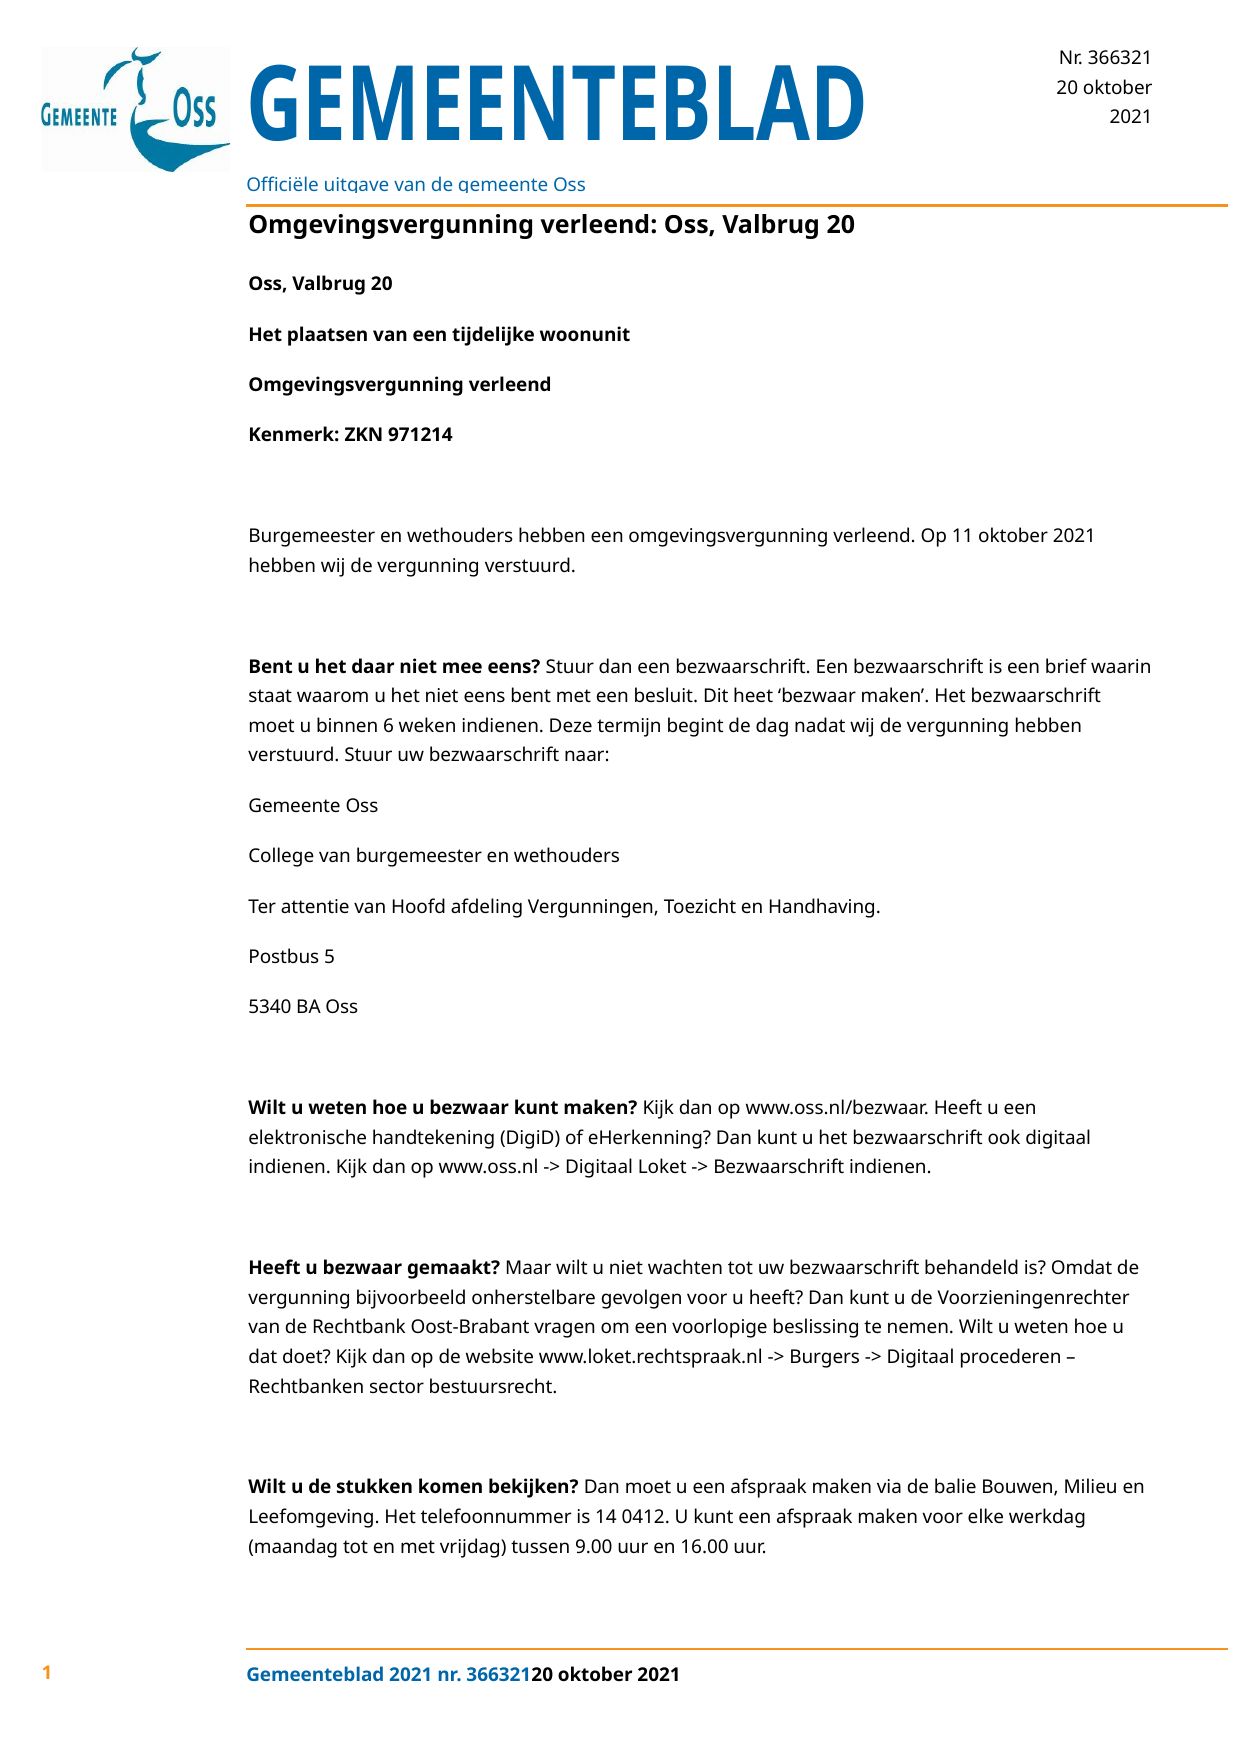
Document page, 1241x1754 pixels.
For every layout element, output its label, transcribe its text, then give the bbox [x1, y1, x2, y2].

text Omgevingsvergunning verleend: Oss, Valbrug 20 [248, 207, 1152, 241]
text Wilt u weten hoe u bezwaar kunt maken? Kijk dan op www.oss.nl/bezwaar. Heeft u een elektronische handtekening (DigiD) of eHerkenning? Dan kunt u het bezwaarschrift ook digitaal indienen. Kijk dan op www.oss.nl -> Digitaal Loket -> Bezwaarschrift indienen. [248, 1094, 1152, 1179]
text Postbus 5 [248, 943, 1152, 969]
text College van burgemeester en wethouders [248, 842, 1152, 868]
text Het plaatsen van een tijdelijke woonunit [248, 321, 1152, 346]
text Bent u het daar niet mee eens? Stuur dan een bezwaarschrift. Een bezwaarschrift is een brief waarin staat waarom u het niet eens bent met een besluit. Dit heet ‘bezwaar maken’. Het bezwaarschrift moet u binnen 6 weken indienen. Deze termijn begint de dag nadat wij de vergunning hebben verstuurd. Stuur uw bezwaarschrift naar: [248, 653, 1152, 767]
text Kenmerk: ZKN 971214 [248, 422, 1152, 447]
text Oss, Valbrug 20 [248, 270, 1152, 296]
text Gemeente Oss [248, 792, 1152, 818]
picture [41, 47, 231, 172]
text Heeft u bezwaar gemaakt? Maar wilt u niet wachten tot uw bezwaarschrift behandeld is? Omdat de vergunning bijvoorbeeld onherstelbare gevolgen voor u heeft? Dan kunt u de Voorzieningenrechter van de Rechtbank Oost-Brabant vragen om een voorlopige beslissing te nemen. Wilt u weten hoe u dat doet? Kijk dan op de website www.loket.rechtspraak.nl -> Burgers -> Digitaal procederen – Rechtbanken sector bestuursrecht. [248, 1254, 1152, 1398]
text 5340 BA Oss [248, 994, 1152, 1019]
text Burgemeester en wethouders hebben een omgevingsvergunning verleend. Op 11 oktober 2021 hebben wij de vergunning verstuurd. [248, 522, 1152, 578]
text Wilt u de stukken komen bekijken? Dan moet u een afspraak maken via de balie Bouwen, Milieu en Leefomgeving. Het telefoonnummer is 14 0412. U kunt een afspraak maken voor elke werkdag (maandag tot en met vrijdag) tussen 9.00 uur en 16.00 uur. [248, 1474, 1152, 1558]
text Ter attentie van Hoofd afdeling Vergunningen, Toezicht en Handhaving. [248, 893, 1152, 918]
text Omgevingsvergunning verleend [248, 371, 1152, 397]
